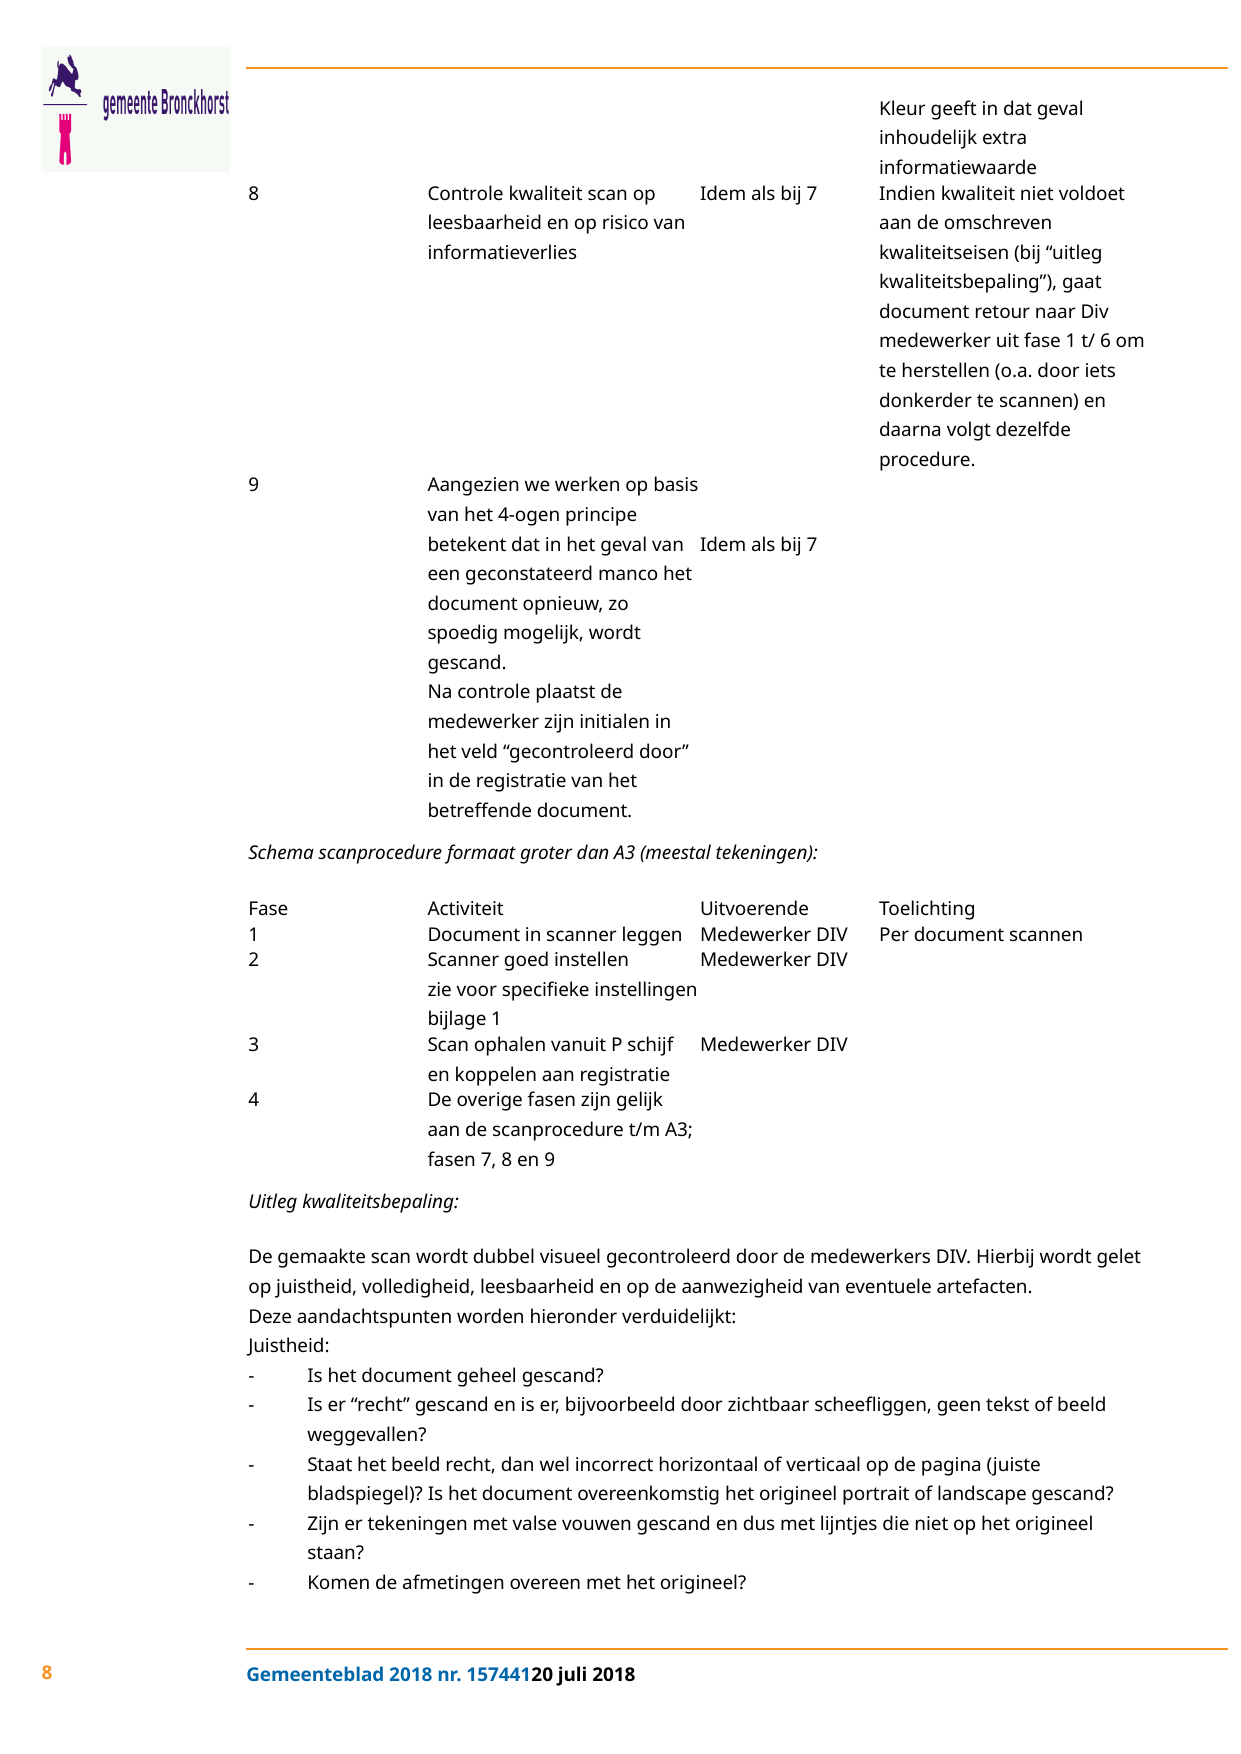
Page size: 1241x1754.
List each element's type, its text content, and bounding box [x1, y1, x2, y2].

table_cell Idem als bij 7 [700, 180, 879, 472]
table_cell Medewerker DIV [700, 921, 879, 946]
table_cell Medewerker DIV [700, 946, 879, 1031]
text Uitleg kwaliteitsbepaling: [248, 1188, 1152, 1214]
table_header Fase [248, 895, 427, 921]
table_cell [700, 1087, 879, 1172]
table_cell Indien kwaliteit niet voldoet aan de omschreven kwaliteitseisen (bij “uitleg kwaliteitsbepaling”), gaat document retour naar Div medewerker uit fase 1 t/ 6 om te herstellen (o.a. door iets donkerder te scannen) en daarna volgt dezelfde procedure. [879, 180, 1152, 472]
table_cell Controle kwaliteit scan op leesbaarheid en op risico van informatieverlies [427, 180, 700, 472]
list Is er “recht” gescand en is er, bijvoorbeeld door zichtbaar scheefliggen, geen tekst of beeld weggevallen? [248, 1392, 1152, 1447]
list Staat het beeld recht, dan wel incorrect horizontaal of verticaal op de pagina (juiste bladspiegel)? Is het document overeenkomstig het origineel portrait of landscape gescand? [248, 1451, 1152, 1506]
table_cell 2 [248, 946, 427, 1031]
table_cell [879, 472, 1152, 823]
text Deze aandachtspunten worden hieronder verduidelijkt: [248, 1303, 1152, 1328]
table_header Activiteit [427, 895, 700, 921]
table_cell [248, 95, 427, 180]
list Komen de afmetingen overeen met het origineel? [248, 1569, 1152, 1595]
table_cell 8 [248, 180, 427, 472]
table_header Uitvoerende [700, 895, 879, 921]
text Schema scanprocedure formaat groter dan A3 (meestal tekeningen): [248, 839, 1152, 865]
table_cell De overige fasen zijn gelijk aan de scanprocedure t/m A3; fasen 7, 8 en 9 [427, 1087, 700, 1172]
table_cell [700, 95, 879, 180]
text De gemaakte scan wordt dubbel visueel gecontroleerd door de medewerkers DIV. Hierbij wordt gelet op juistheid, volledigheid, leesbaarheid en op de aanwezigheid van eventuele artefacten. [248, 1244, 1152, 1299]
table_header Toelichting [879, 895, 1152, 921]
table_cell [879, 946, 1152, 1031]
text Juistheid: [248, 1332, 1152, 1358]
table_cell [427, 95, 700, 180]
table_cell Per document scannen [879, 921, 1152, 946]
table_cell 3 [248, 1031, 427, 1087]
table_cell Scan ophalen vanuit P schijf en koppelen aan registratie [427, 1031, 700, 1087]
table_cell 4 [248, 1087, 427, 1172]
table_cell 1 [248, 921, 427, 946]
table_cell Document in scanner leggen [427, 921, 700, 946]
table_cell Aangezien we werken op basis van het 4-ogen principe betekent dat in het geval van een geconstateerd manco het document opnieuw, zo spoedig mogelijk, wordt gescand. Na controle plaatst de medewerker zijn initialen in het veld “gecontroleerd door” in de registratie van het betreffende document. [427, 472, 700, 823]
table_cell Scanner goed instellen zie voor specifieke instellingen bijlage 1 [427, 946, 700, 1031]
table_cell Idem als bij 7 [700, 472, 879, 823]
table_cell 9 [248, 472, 427, 823]
picture [41, 47, 231, 172]
table_cell Medewerker DIV [700, 1031, 879, 1087]
table_cell Kleur geeft in dat geval inhoudelijk extra informatiewaarde [879, 95, 1152, 180]
list Is het document geheel gescand? [248, 1362, 1152, 1388]
table_cell [879, 1087, 1152, 1172]
table_cell [879, 1031, 1152, 1087]
list Zijn er tekeningen met valse vouwen gescand en dus met lijntjes die niet op het origineel staan? [248, 1510, 1152, 1565]
